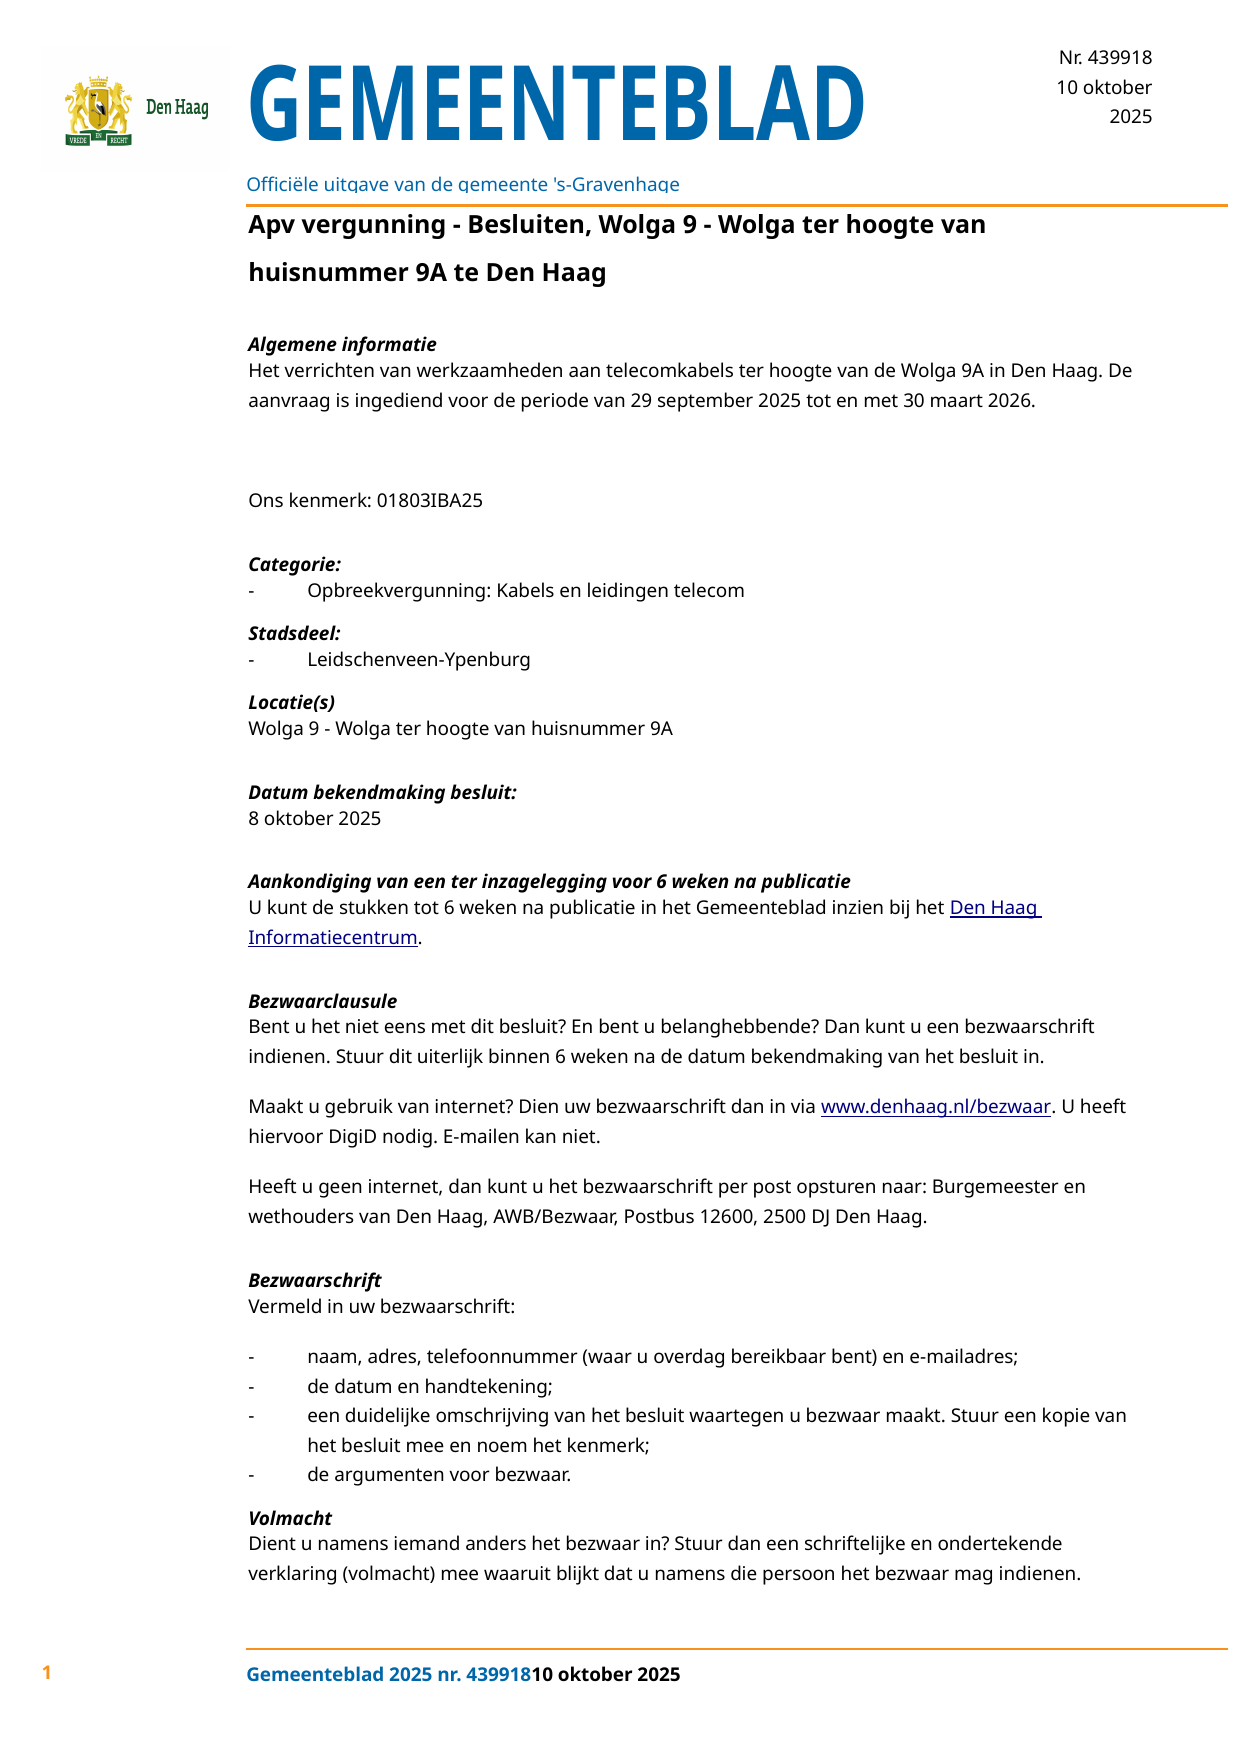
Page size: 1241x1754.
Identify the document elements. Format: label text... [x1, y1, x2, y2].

text Stadsdeel: [248, 620, 1152, 646]
picture [41, 47, 231, 172]
list de datum en handtekening; [248, 1373, 1152, 1399]
text Dient u namens iemand anders het bezwaar in? Stuur dan een schriftelijke en ondertekende verklaring (volmacht) mee waaruit blijkt dat u namens die persoon het bezwaar mag indienen. [248, 1531, 1152, 1586]
text Bent u het niet eens met dit besluit? En bent u belanghebbende? Dan kunt u een bezwaarschrift indienen. Stuur dit uiterlijk binnen 6 weken na de datum bekendmaking van het besluit in. [248, 1014, 1152, 1069]
list naam, adres, telefoonnummer (waar u overdag bereikbaar bent) en e-mailadres; [248, 1343, 1152, 1369]
text Apv vergunning - Besluiten, Wolga 9 - Wolga ter hoogte van huisnummer 9A te Den Haag [248, 207, 1152, 288]
text Bezwaarschrift [248, 1267, 1152, 1293]
text Heeft u geen internet, dan kunt u het bezwaarschrift per post opsturen naar: Burgemeester en wethouders van Den Haag, AWB/Bezwaar, Postbus 12600, 2500 DJ Den Haag. [248, 1174, 1152, 1229]
text Aankondiging van een ter inzagelegging voor 6 weken na publicatie [248, 869, 1152, 894]
text 8 oktober 2025 [248, 805, 1152, 830]
text Locatie(s) [248, 689, 1152, 715]
text Het verrichten van werkzaamheden aan telecomkabels ter hoogte van de Wolga 9A in Den Haag. De aanvraag is ingediend voor de periode van 29 september 2025 tot en met 30 maart 2026. [248, 357, 1152, 412]
text Maakt u gebruik van internet? Dien uw bezwaarschrift dan in via www.denhaag.nl/bezwaar. U heeft hiervoor DigiD nodig. E-mailen kan niet. [248, 1094, 1152, 1149]
list de argumenten voor bezwaar. [248, 1462, 1152, 1487]
text Wolga 9 - Wolga ter hoogte van huisnummer 9A [248, 715, 1152, 741]
text U kunt de stukken tot 6 weken na publicatie in het Gemeenteblad inzien bij het Den Haag Informatiecentrum. [248, 894, 1152, 950]
text Vermeld in uw bezwaarschrift: [248, 1293, 1152, 1319]
text Algemene informatie [248, 331, 1152, 357]
text Datum bekendmaking besluit: [248, 779, 1152, 805]
list Opbreekvergunning: Kabels en leidingen telecom [248, 577, 1152, 603]
text Ons kenmerk: 01803IBA25 [248, 488, 1152, 513]
list een duidelijke omschrijving van het besluit waartegen u bezwaar maakt. Stuur een kopie van het besluit mee en noem het kenmerk; [248, 1402, 1152, 1458]
text Bezwaarclausule [248, 988, 1152, 1014]
list Leidschenveen-Ypenburg [248, 646, 1152, 672]
text Categorie: [248, 552, 1152, 577]
text Volmacht [248, 1505, 1152, 1531]
